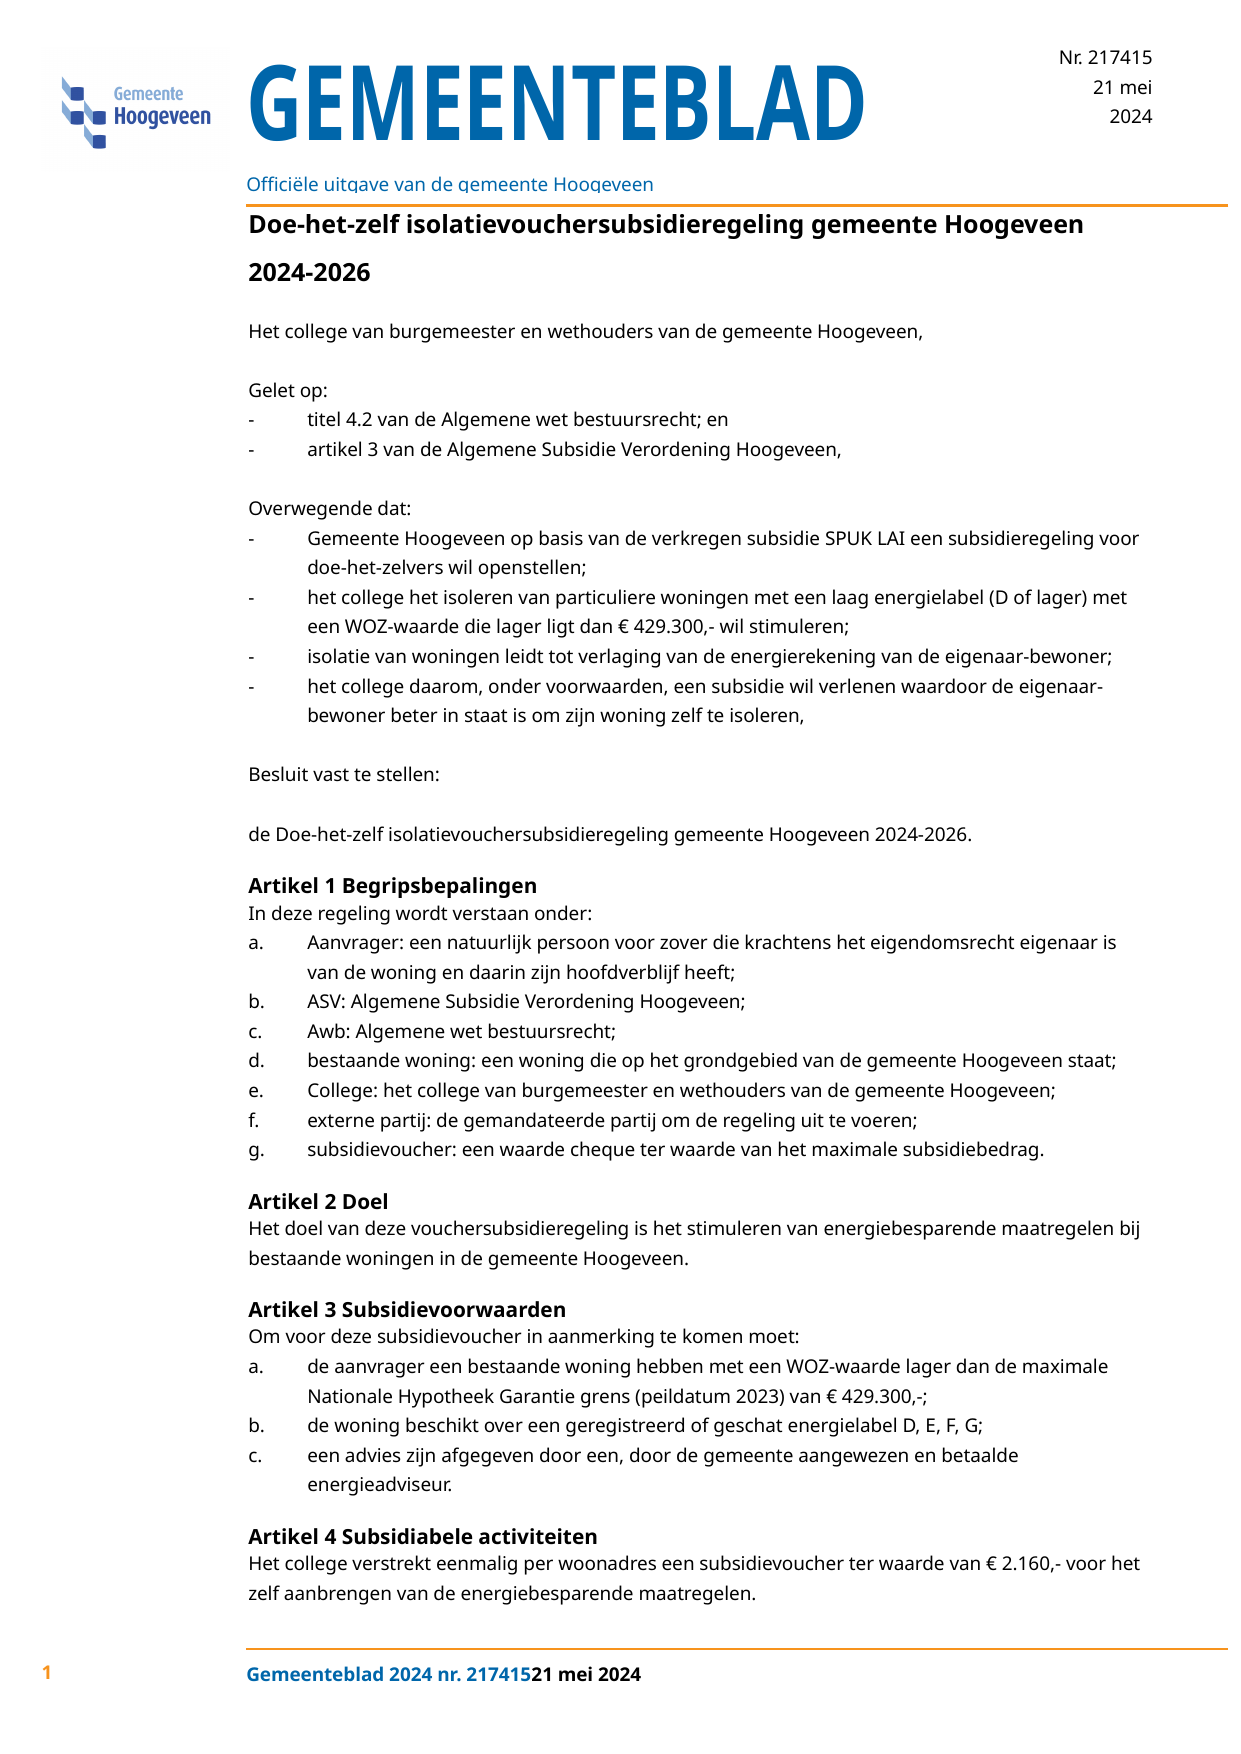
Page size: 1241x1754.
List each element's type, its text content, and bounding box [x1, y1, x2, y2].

list het college daarom, onder voorwaarden, een subsidie wil verlenen waardoor de eigenaar-bewoner beter in staat is om zijn woning zelf te isoleren, [248, 673, 1152, 728]
list de aanvrager een bestaande woning hebben met een WOZ-waarde lager dan de maximale Nationale Hypotheek Garantie grens (peildatum 2023) van € 429.300,-; [248, 1353, 1152, 1408]
list externe partij: de gemandateerde partij om de regeling uit te voeren; [248, 1107, 1152, 1132]
picture [41, 47, 231, 172]
list ASV: Algemene Subsidie Verordening Hoogeveen; [248, 988, 1152, 1014]
list Awb: Algemene wet bestuursrecht; [248, 1018, 1152, 1044]
text Het college van burgemeester en wethouders van de gemeente Hoogeveen, [248, 318, 1152, 344]
list College: het college van burgemeester en wethouders van de gemeente Hoogeveen; [248, 1077, 1152, 1103]
list titel 4.2 van de Algemene wet bestuursrecht; en [248, 407, 1152, 432]
text Besluit vast te stellen: [248, 762, 1152, 787]
text Artikel 3 Subsidievoorwaarden [248, 1295, 1152, 1324]
text de Doe-het-zelf isolatievouchersubsidieregeling gemeente Hoogeveen 2024-2026. [248, 821, 1152, 847]
list Aanvrager: een natuurlijk persoon voor zover die krachtens het eigendomsrecht eigenaar is van de woning en daarin zijn hoofdverblijf heeft; [248, 929, 1152, 984]
text Overwegende dat: [248, 495, 1152, 521]
list bestaande woning: een woning die op het grondgebied van de gemeente Hoogeveen staat; [248, 1048, 1152, 1073]
list het college het isoleren van particuliere woningen met een laag energielabel (D of lager) met een WOZ-waarde die lager ligt dan € 429.300,- wil stimuleren; [248, 584, 1152, 639]
text Gelet op: [248, 377, 1152, 403]
list subsidievoucher: een waarde cheque ter waarde van het maximale subsidiebedrag. [248, 1136, 1152, 1162]
text In deze regeling wordt verstaan onder: [248, 900, 1152, 925]
list isolatie van woningen leidt tot verlaging van de energierekening van de eigenaar-bewoner; [248, 643, 1152, 669]
text Artikel 2 Doel [248, 1187, 1152, 1215]
text Doe-het-zelf isolatievouchersubsidieregeling gemeente Hoogeveen 2024-2026 [248, 207, 1152, 288]
text Artikel 4 Subsidiabele activiteiten [248, 1522, 1152, 1550]
list een advies zijn afgegeven door een, door de gemeente aangewezen en betaalde energieadviseur. [248, 1442, 1152, 1497]
list artikel 3 van de Algemene Subsidie Verordening Hoogeveen, [248, 436, 1152, 462]
text Het college verstrekt eenmalig per woonadres een subsidievoucher ter waarde van € 2.160,- voor het zelf aanbrengen van de energiebesparende maatregelen. [248, 1550, 1152, 1606]
list Gemeente Hoogeveen op basis van de verkregen subsidie SPUK LAI een subsidieregeling voor doe-het-zelvers wil openstellen; [248, 525, 1152, 580]
text Om voor deze subsidievoucher in aanmerking te komen moet: [248, 1324, 1152, 1349]
text Artikel 1 Begripsbepalingen [248, 871, 1152, 900]
list de woning beschikt over een geregistreerd of geschat energielabel D, E, F, G; [248, 1412, 1152, 1438]
text Het doel van deze vouchersubsidieregeling is het stimuleren van energiebesparende maatregelen bij bestaande woningen in de gemeente Hoogeveen. [248, 1215, 1152, 1271]
